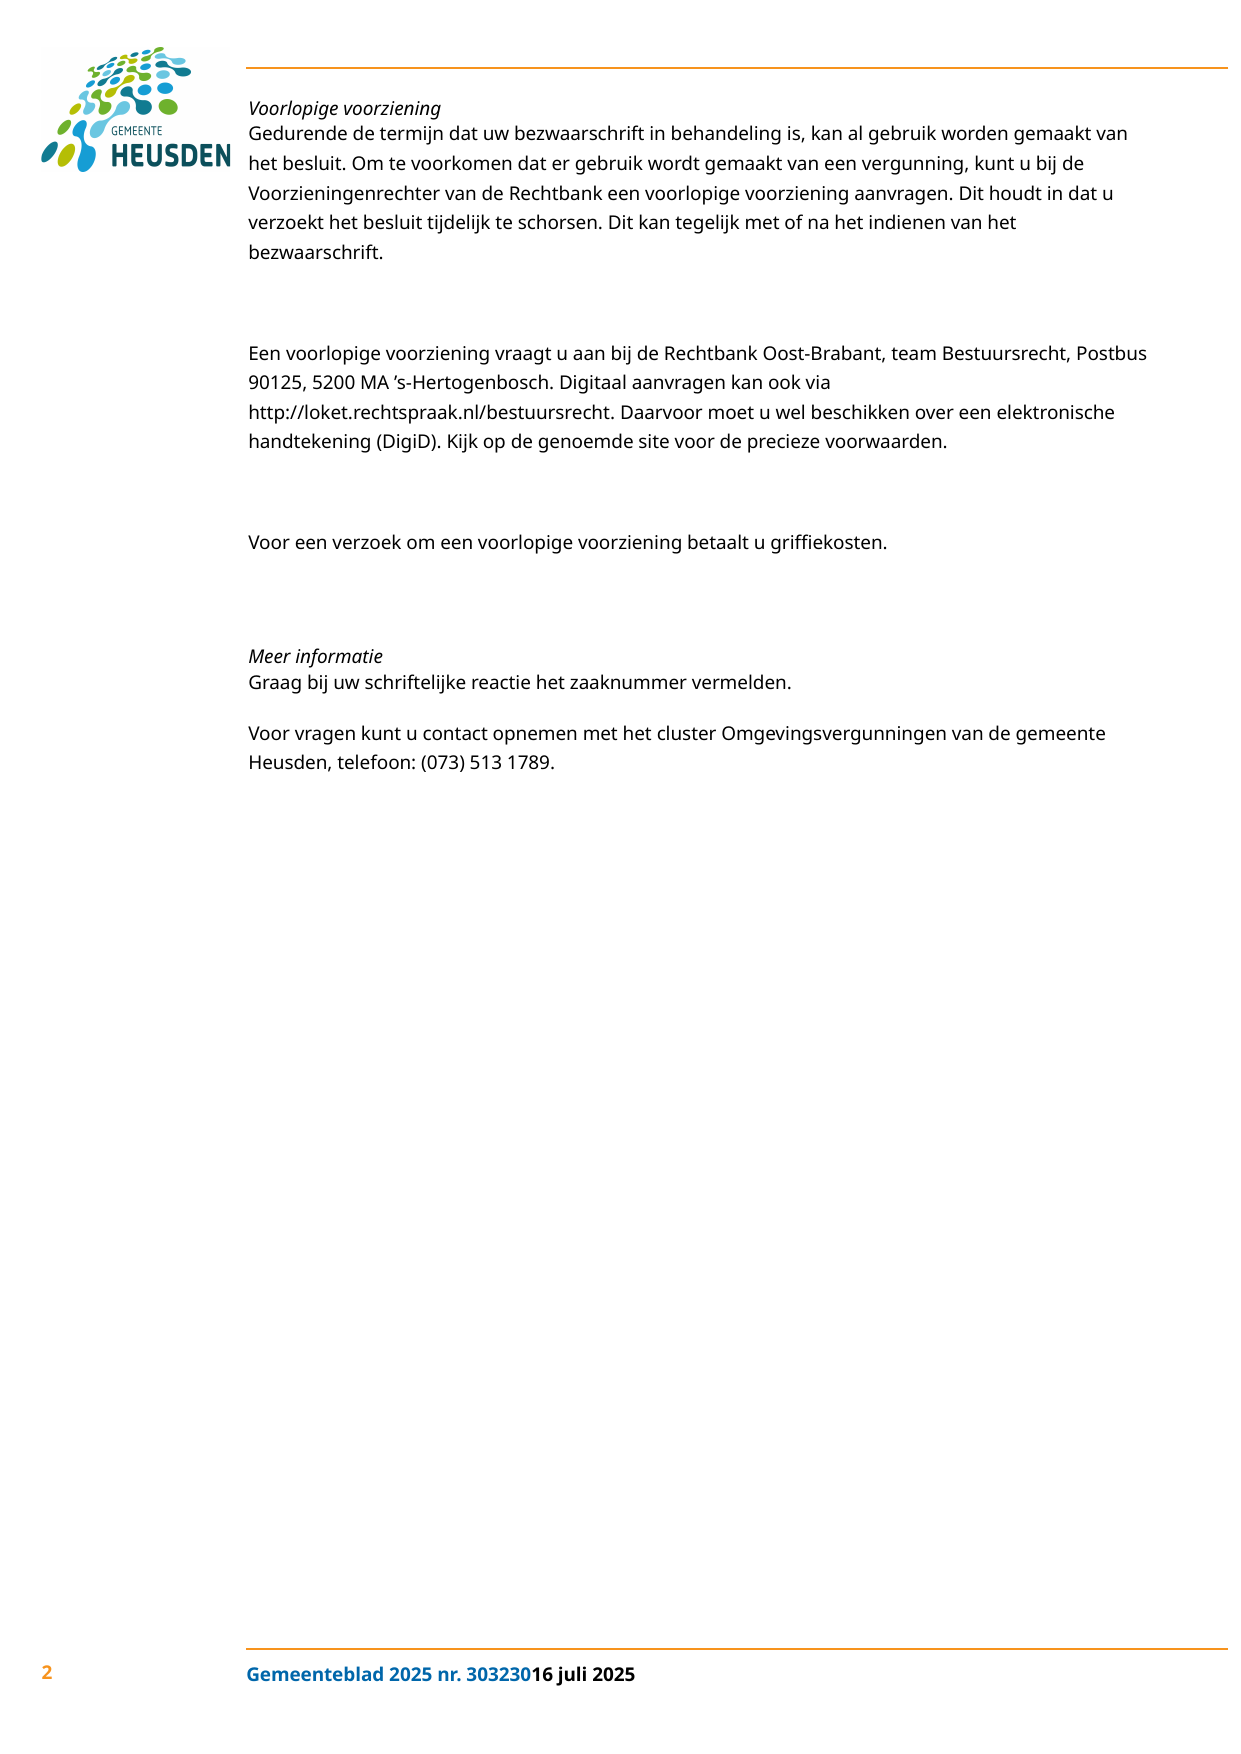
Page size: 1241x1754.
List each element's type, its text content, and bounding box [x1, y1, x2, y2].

text Voorlopige voorziening [248, 95, 1152, 121]
text Voor vragen kunt u contact opnemen met het cluster Omgevingsvergunningen van de gemeente Heusden, telefoon: (073) 513 1789. [248, 720, 1152, 775]
text Voor een verzoek om een voorlopige voorziening betaalt u griffiekosten. [248, 529, 1152, 555]
text Een voorlopige voorziening vraagt u aan bij de Rechtbank Oost-Brabant, team Bestuursrecht, Postbus 90125, 5200 MA ’s-Hertogenbosch. Digitaal aanvragen kan ook via http://loket.rechtspraak.nl/bestuursrecht. Daarvoor moet u wel beschikken over een elektronische handtekening (DigiD). Kijk op de genoemde site voor de precieze voorwaarden. [248, 340, 1152, 454]
text Graag bij uw schriftelijke reactie het zaaknummer vermelden. [248, 669, 1152, 695]
text Gedurende de termijn dat uw bezwaarschrift in behandeling is, kan al gebruik worden gemaakt van het besluit. Om te voorkomen dat er gebruik wordt gemaakt van een vergunning, kunt u bij de Voorzieningenrechter van de Rechtbank een voorlopige voorziening aanvragen. Dit houdt in dat u verzoekt het besluit tijdelijk te schorsen. Dit kan tegelijk met of na het indienen van het bezwaarschrift. [248, 121, 1152, 264]
picture [41, 47, 231, 172]
text Meer informatie [248, 644, 1152, 669]
